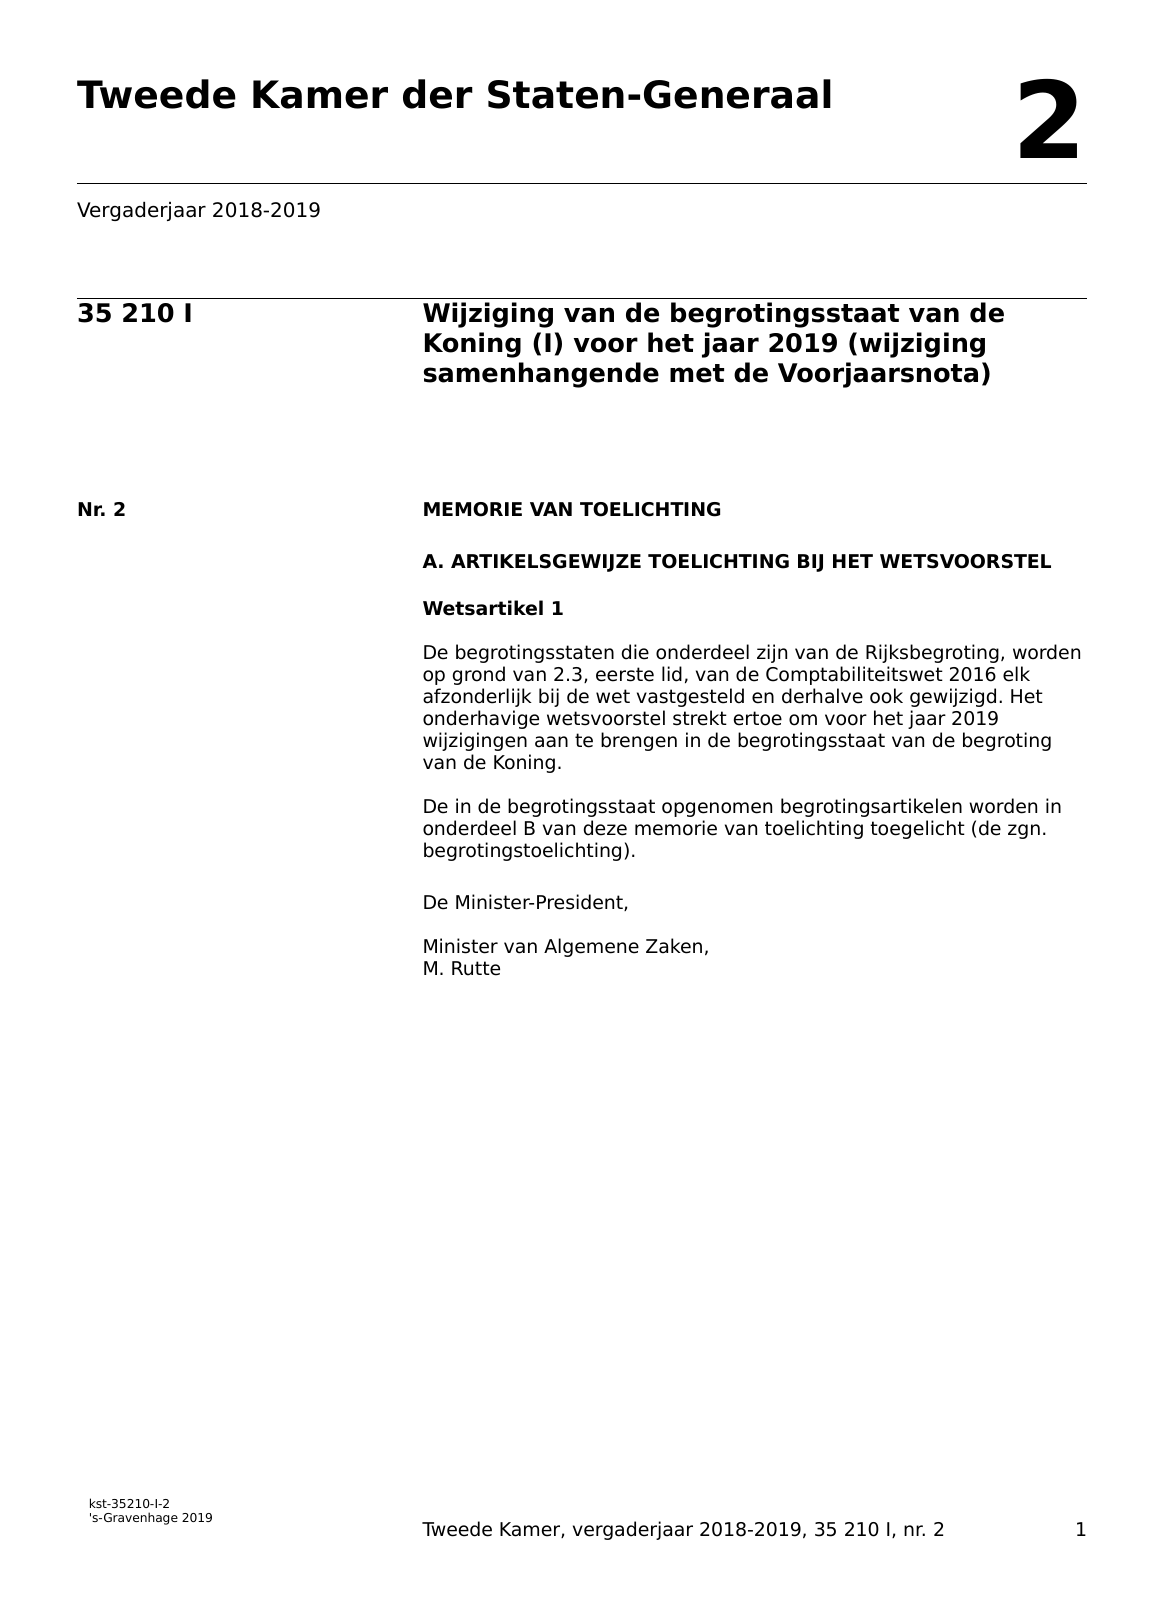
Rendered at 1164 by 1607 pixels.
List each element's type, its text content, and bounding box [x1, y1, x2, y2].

text Minister van Algemene Zaken, M. Rutte [422, 936, 1087, 980]
text De begrotingsstaten die onderdeel zijn van de Rijksbegroting, worden op grond van 2.3, eerste lid, van de Comptabiliteitswet 2016 elk afzonderlijk bij de wet vastgesteld en derhalve ook gewijzigd. Het onderhavige wetsvoorstel strekt ertoe om voor het jaar 2019 wijzigingen aan te brengen in de begrotingsstaat van de begroting van de Koning. [422, 642, 1087, 774]
table_header Tweede Kamer der Staten-Generaal [77, 59, 886, 183]
text kst-35210-I-2 [88, 1497, 323, 1511]
subtitle A. ARTIKELSGEWIJZE TOELICHTING BIJ HET WETSVOORSTEL [422, 551, 1087, 573]
table_cell Vergaderjaar 2018-2019 [77, 184, 1087, 298]
text De Minister-President, [422, 892, 1087, 914]
subtitle Wetsartikel 1 [422, 598, 1087, 620]
table_header 2 [886, 59, 1087, 183]
text De in de begrotingsstaat opgenomen begrotingsartikelen worden in onderdeel B van deze memorie van toelichting toegelicht (de zgn. begrotingstoelichting). [422, 796, 1087, 862]
text 's-Gravenhage 2019 [88, 1511, 323, 1525]
subtitle Nr. 2 MEMORIE VAN TOELICHTING [77, 499, 1087, 521]
subtitle 35 210 I Wijziging van de begrotingsstaat van de Koning (I) voor het jaar 2019 (wijziging samenhangende met de Voorjaarsnota) [77, 299, 1087, 388]
